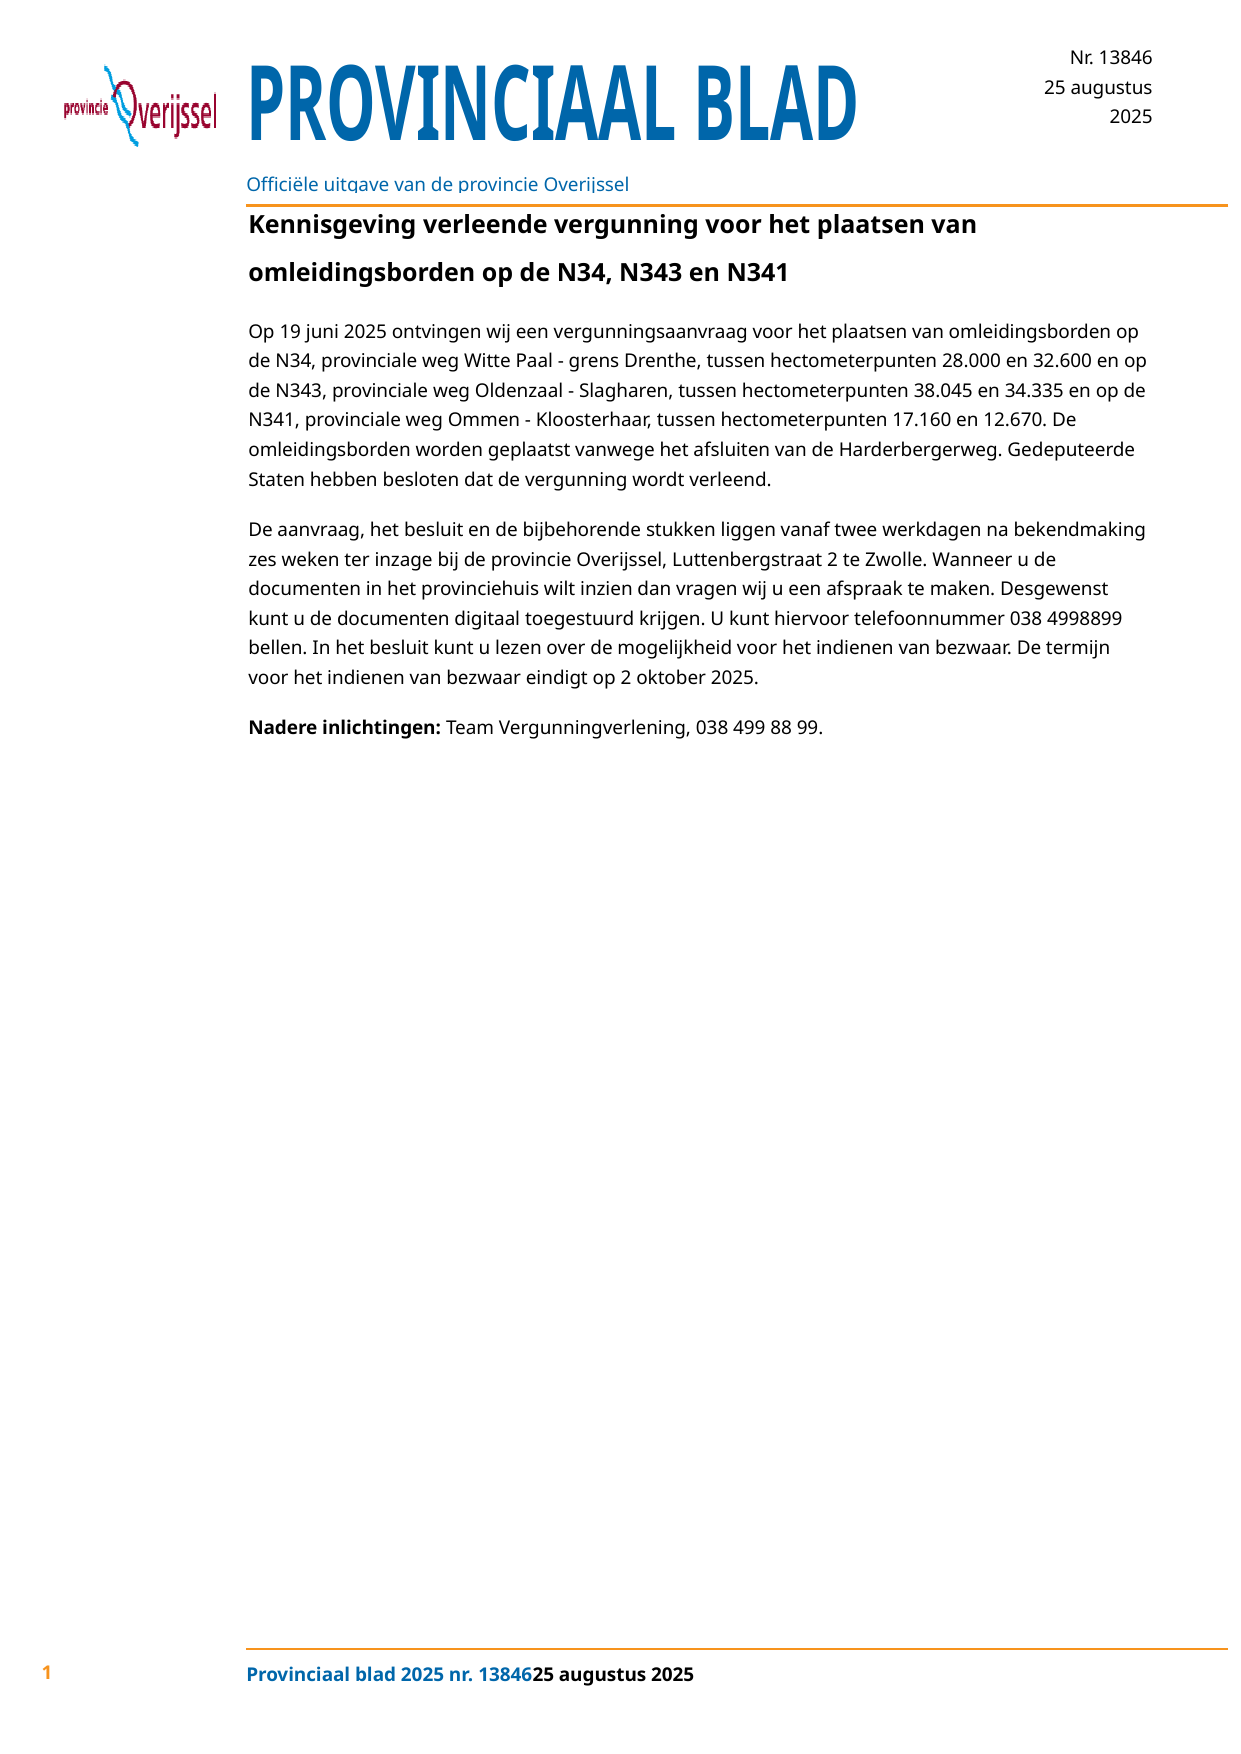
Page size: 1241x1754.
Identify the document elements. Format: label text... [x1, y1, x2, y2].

text Kennisgeving verleende vergunning voor het plaatsen van omleidingsborden op de N34, N343 en N341 [248, 207, 1152, 288]
picture [41, 47, 231, 172]
text Nadere inlichtingen: Team Vergunningverlening, 038 499 88 99. [248, 714, 1152, 740]
text De aanvraag, het besluit en de bijbehorende stukken liggen vanaf twee werkdagen na bekendmaking zes weken ter inzage bij de provincie Overijssel, Luttenbergstraat 2 te Zwolle. Wanneer u de documenten in het provinciehuis wilt inzien dan vragen wij u een afspraak te maken. Desgewenst kunt u de documenten digitaal toegestuurd krijgen. U kunt hiervoor telefoonnummer 038 4998899 bellen. In het besluit kunt u lezen over de mogelijkheid voor het indienen van bezwaar. De termijn voor het indienen van bezwaar eindigt op 2 oktober 2025. [248, 516, 1152, 690]
text Op 19 juni 2025 ontvingen wij een vergunningsaanvraag voor het plaatsen van omleidingsborden op de N34, provinciale weg Witte Paal - grens Drenthe, tussen hectometerpunten 28.000 en 32.600 en op de N343, provinciale weg Oldenzaal - Slagharen, tussen hectometerpunten 38.045 en 34.335 en op de N341, provinciale weg Ommen - Kloosterhaar, tussen hectometerpunten 17.160 en 12.670. De omleidingsborden worden geplaatst vanwege het afsluiten van de Harderbergerweg. Gedeputeerde Staten hebben besloten dat de vergunning wordt verleend. [248, 318, 1152, 492]
